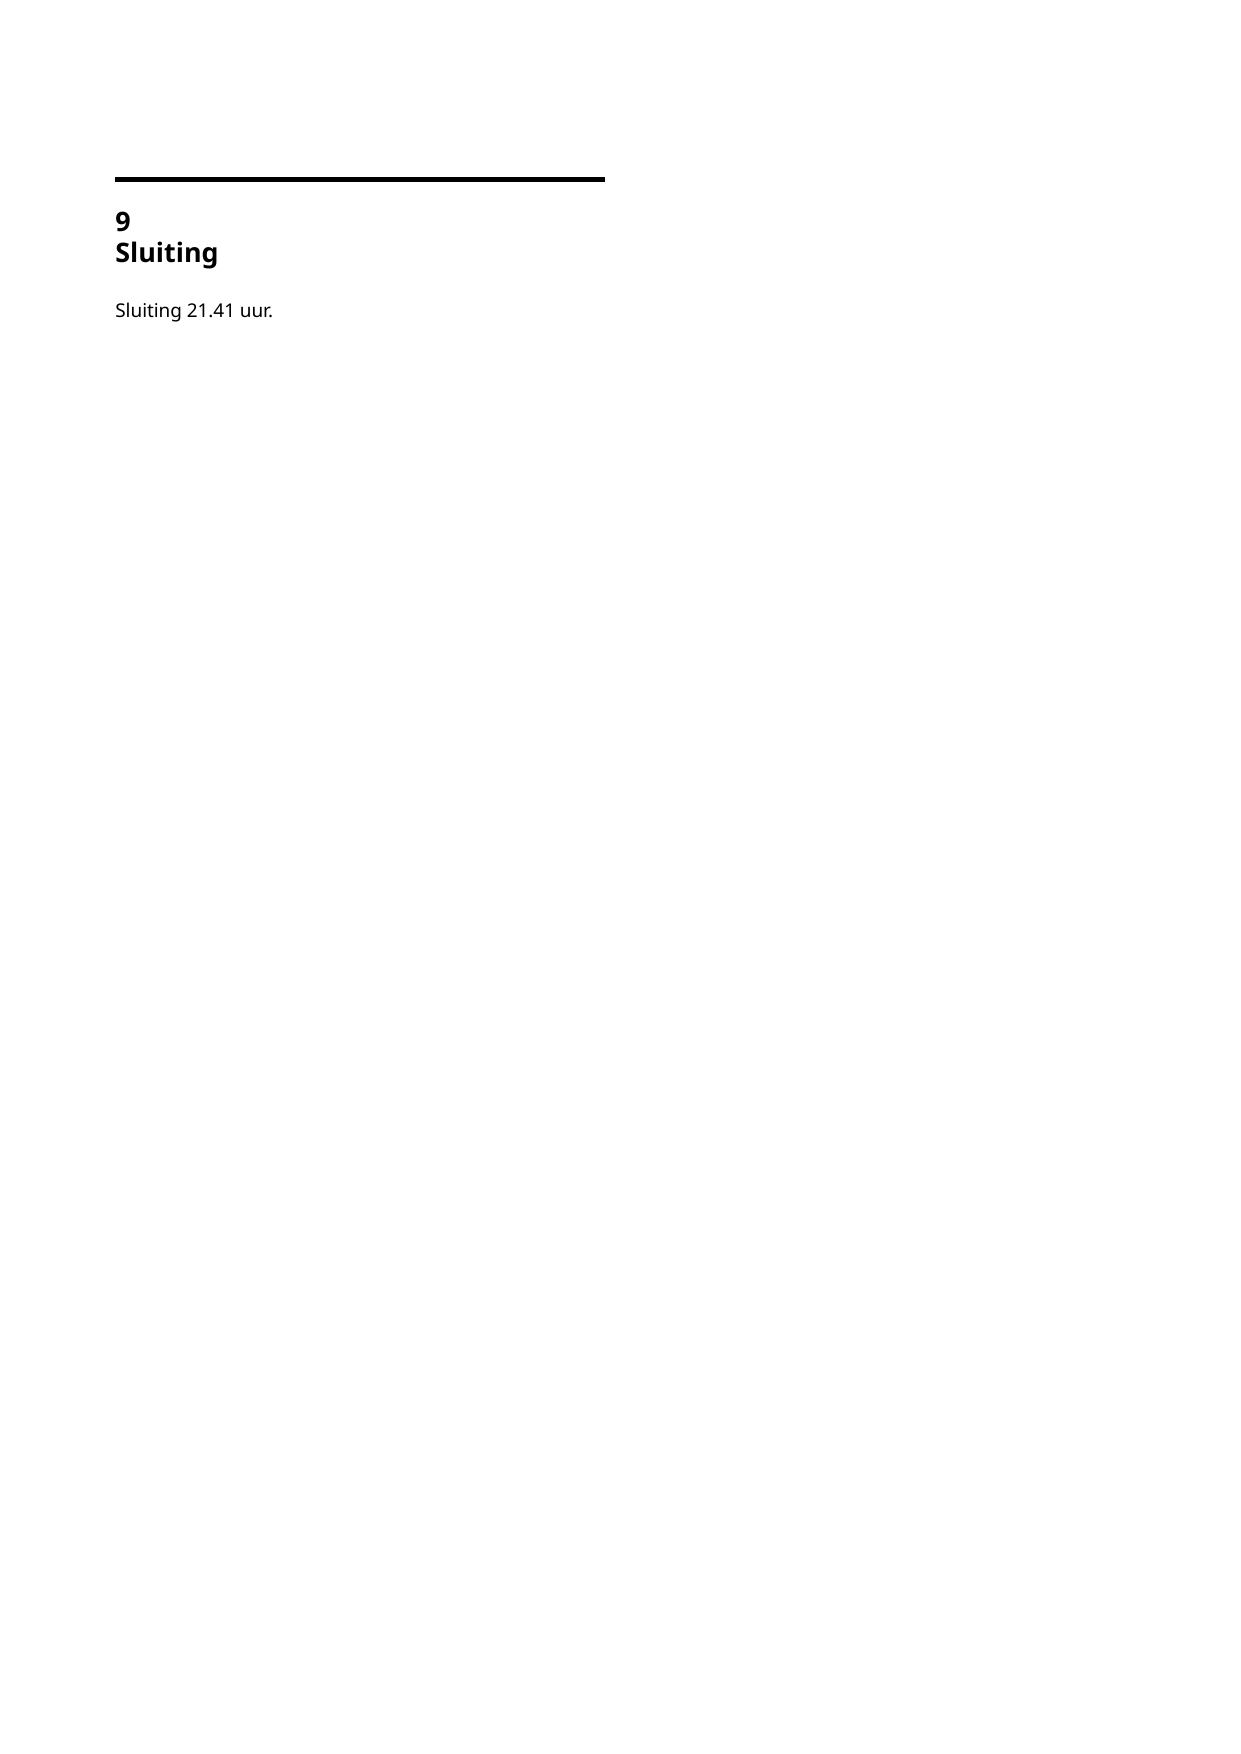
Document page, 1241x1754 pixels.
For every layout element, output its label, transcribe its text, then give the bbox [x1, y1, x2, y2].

text 9 [115, 203, 605, 239]
text Sluiting [115, 239, 605, 283]
text Sluiting 21.41 uur. [115, 302, 605, 322]
